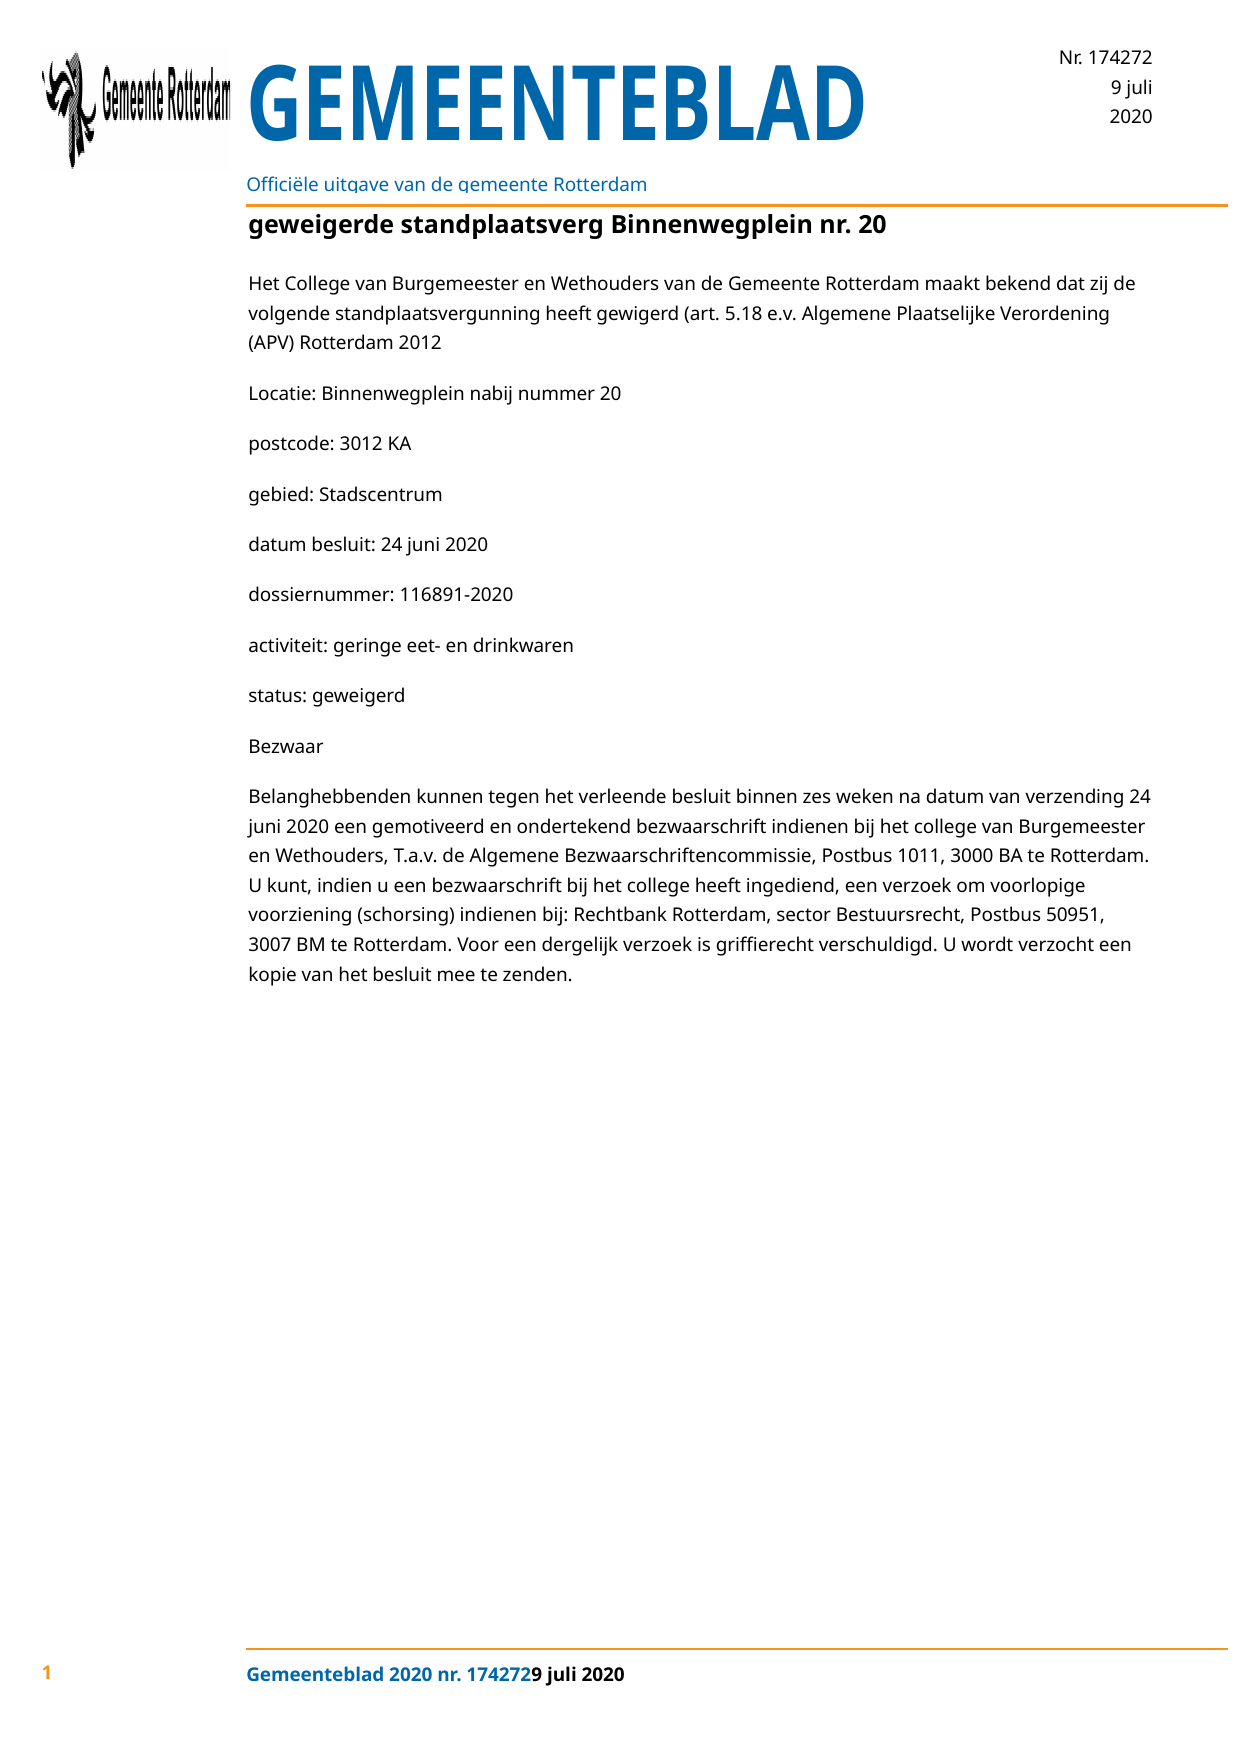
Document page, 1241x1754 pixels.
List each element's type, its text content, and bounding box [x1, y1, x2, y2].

text postcode: 3012 KA [248, 430, 1152, 456]
text Locatie: Binnenwegplein nabij nummer 20 [248, 380, 1152, 406]
text Belanghebbenden kunnen tegen het verleende besluit binnen zes weken na datum van verzending 24 juni 2020 een gemotiveerd en ondertekend bezwaarschrift indienen bij het college van Burgemeester en Wethouders, T.a.v. de Algemene Bezwaarschriftencommissie, Postbus 1011, 3000 BA te Rotterdam. U kunt, indien u een bezwaarschrift bij het college heeft ingediend, een verzoek om voorlopige voorziening (schorsing) indienen bij: Rechtbank Rotterdam, sector Bestuursrecht, Postbus 50951, 3007 BM te Rotterdam. Voor een dergelijk verzoek is griffierecht verschuldigd. U wordt verzocht een kopie van het besluit mee te zenden. [248, 783, 1152, 986]
text gebied: Stadscentrum [248, 481, 1152, 506]
text activiteit: geringe eet- en drinkwaren [248, 632, 1152, 658]
picture [41, 47, 231, 172]
text status: geweigerd [248, 682, 1152, 708]
text geweigerde standplaatsverg Binnenwegplein nr. 20 [248, 207, 1152, 241]
text datum besluit: 24 juni 2020 [248, 531, 1152, 557]
text dossiernummer: 116891-2020 [248, 582, 1152, 607]
text Bezwaar [248, 733, 1152, 758]
text Het College van Burgemeester en Wethouders van de Gemeente Rotterdam maakt bekend dat zij de volgende standplaatsvergunning heeft gewigerd (art. 5.18 e.v. Algemene Plaatselijke Verordening (APV) Rotterdam 2012 [248, 270, 1152, 355]
